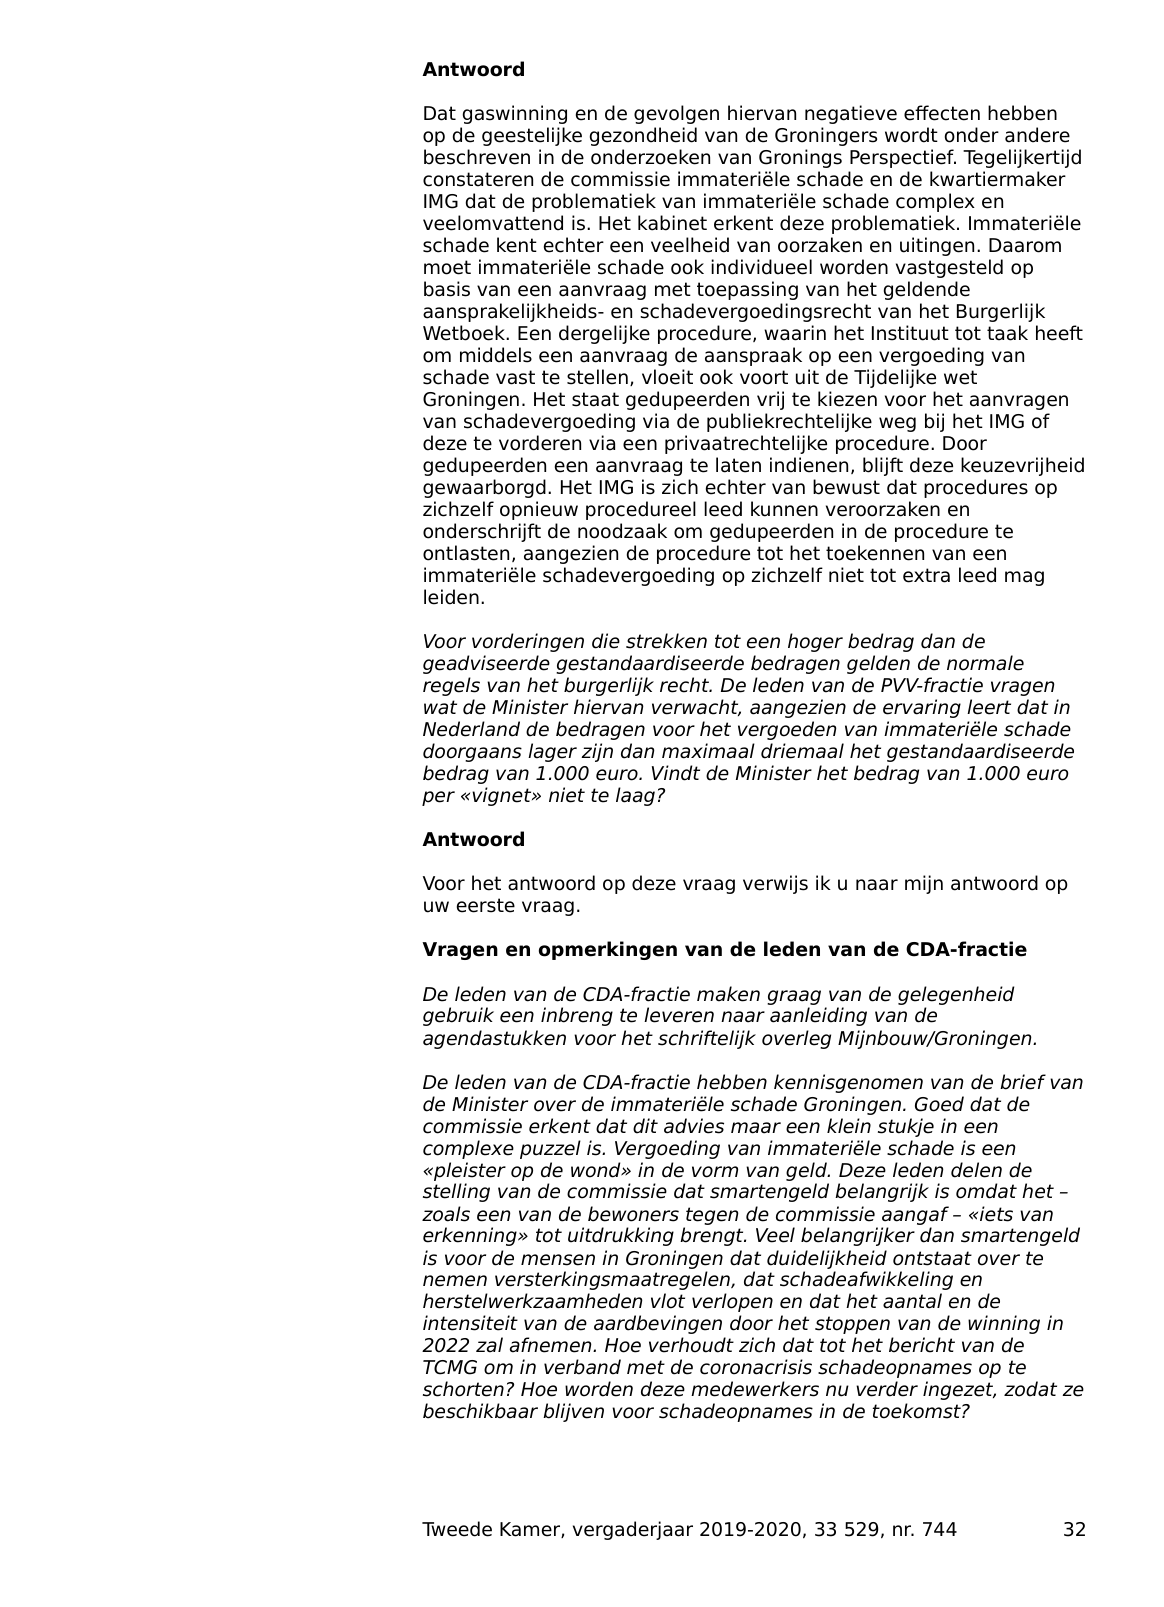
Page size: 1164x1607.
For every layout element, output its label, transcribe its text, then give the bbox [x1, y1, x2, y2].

subtitle Antwoord [422, 829, 1087, 851]
text Voor vorderingen die strekken tot een hoger bedrag dan de geadviseerde gestandaardiseerde bedragen gelden de normale regels van het burgerlijk recht. De leden van de PVV-fractie vragen wat de Minister hiervan verwacht, aangezien de ervaring leert dat in Nederland de bedragen voor het vergoeden van immateriële schade doorgaans lager zijn dan maximaal driemaal het gestandaardiseerde bedrag van 1.000 euro. Vindt de Minister het bedrag van 1.000 euro per «vignet» niet te laag? [422, 631, 1087, 807]
text De leden van de CDA-fractie hebben kennisgenomen van de brief van de Minister over de immateriële schade Groningen. Goed dat de commissie erkent dat dit advies maar een klein stukje in een complexe puzzel is. Vergoeding van immateriële schade is een «pleister op de wond» in de vorm van geld. Deze leden delen de stelling van de commissie dat smartengeld belangrijk is omdat het – zoals een van de bewoners tegen de commissie aangaf – «iets van erkenning» tot uitdrukking brengt. Veel belangrijker dan smartengeld is voor de mensen in Groningen dat duidelijkheid ontstaat over te nemen versterkingsmaatregelen, dat schadeafwikkeling en herstelwerkzaamheden vlot verlopen en dat het aantal en de intensiteit van de aardbevingen door het stoppen van de winning in 2022 zal afnemen. Hoe verhoudt zich dat tot het bericht van de TCMG om in verband met de coronacrisis schadeopnames op te schorten? Hoe worden deze medewerkers nu verder ingezet, zodat ze beschikbaar blijven voor schadeopnames in de toekomst? [422, 1072, 1087, 1423]
subtitle Antwoord [422, 59, 1087, 81]
subtitle Vragen en opmerkingen van de leden van de CDA-fractie [422, 939, 1087, 961]
text Dat gaswinning en de gevolgen hiervan negatieve effecten hebben op de geestelijke gezondheid van de Groningers wordt onder andere beschreven in de onderzoeken van Gronings Perspectief. Tegelijkertijd constateren de commissie immateriële schade en de kwartiermaker IMG dat de problematiek van immateriële schade complex en veelomvattend is. Het kabinet erkent deze problematiek. Immateriële schade kent echter een veelheid van oorzaken en uitingen. Daarom moet immateriële schade ook individueel worden vastgesteld op basis van een aanvraag met toepassing van het geldende aansprakelijkheids- en schadevergoedingsrecht van het Burgerlijk Wetboek. Een dergelijke procedure, waarin het Instituut tot taak heeft om middels een aanvraag de aanspraak op een vergoeding van schade vast te stellen, vloeit ook voort uit de Tijdelijke wet Groningen. Het staat gedupeerden vrij te kiezen voor het aanvragen van schadevergoeding via de publiekrechtelijke weg bij het IMG of deze te vorderen via een privaatrechtelijke procedure. Door gedupeerden een aanvraag te laten indienen, blijft deze keuzevrijheid gewaarborgd. Het IMG is zich echter van bewust dat procedures op zichzelf opnieuw procedureel leed kunnen veroorzaken en onderschrijft de noodzaak om gedupeerden in de procedure te ontlasten, aangezien de procedure tot het toekennen van een immateriële schadevergoeding op zichzelf niet tot extra leed mag leiden. [422, 103, 1087, 609]
text Voor het antwoord op deze vraag verwijs ik u naar mijn antwoord op uw eerste vraag. [422, 873, 1087, 917]
text De leden van de CDA-fractie maken graag van de gelegenheid gebruik een inbreng te leveren naar aanleiding van de agendastukken voor het schriftelijk overleg Mijnbouw/Groningen. [422, 983, 1087, 1049]
